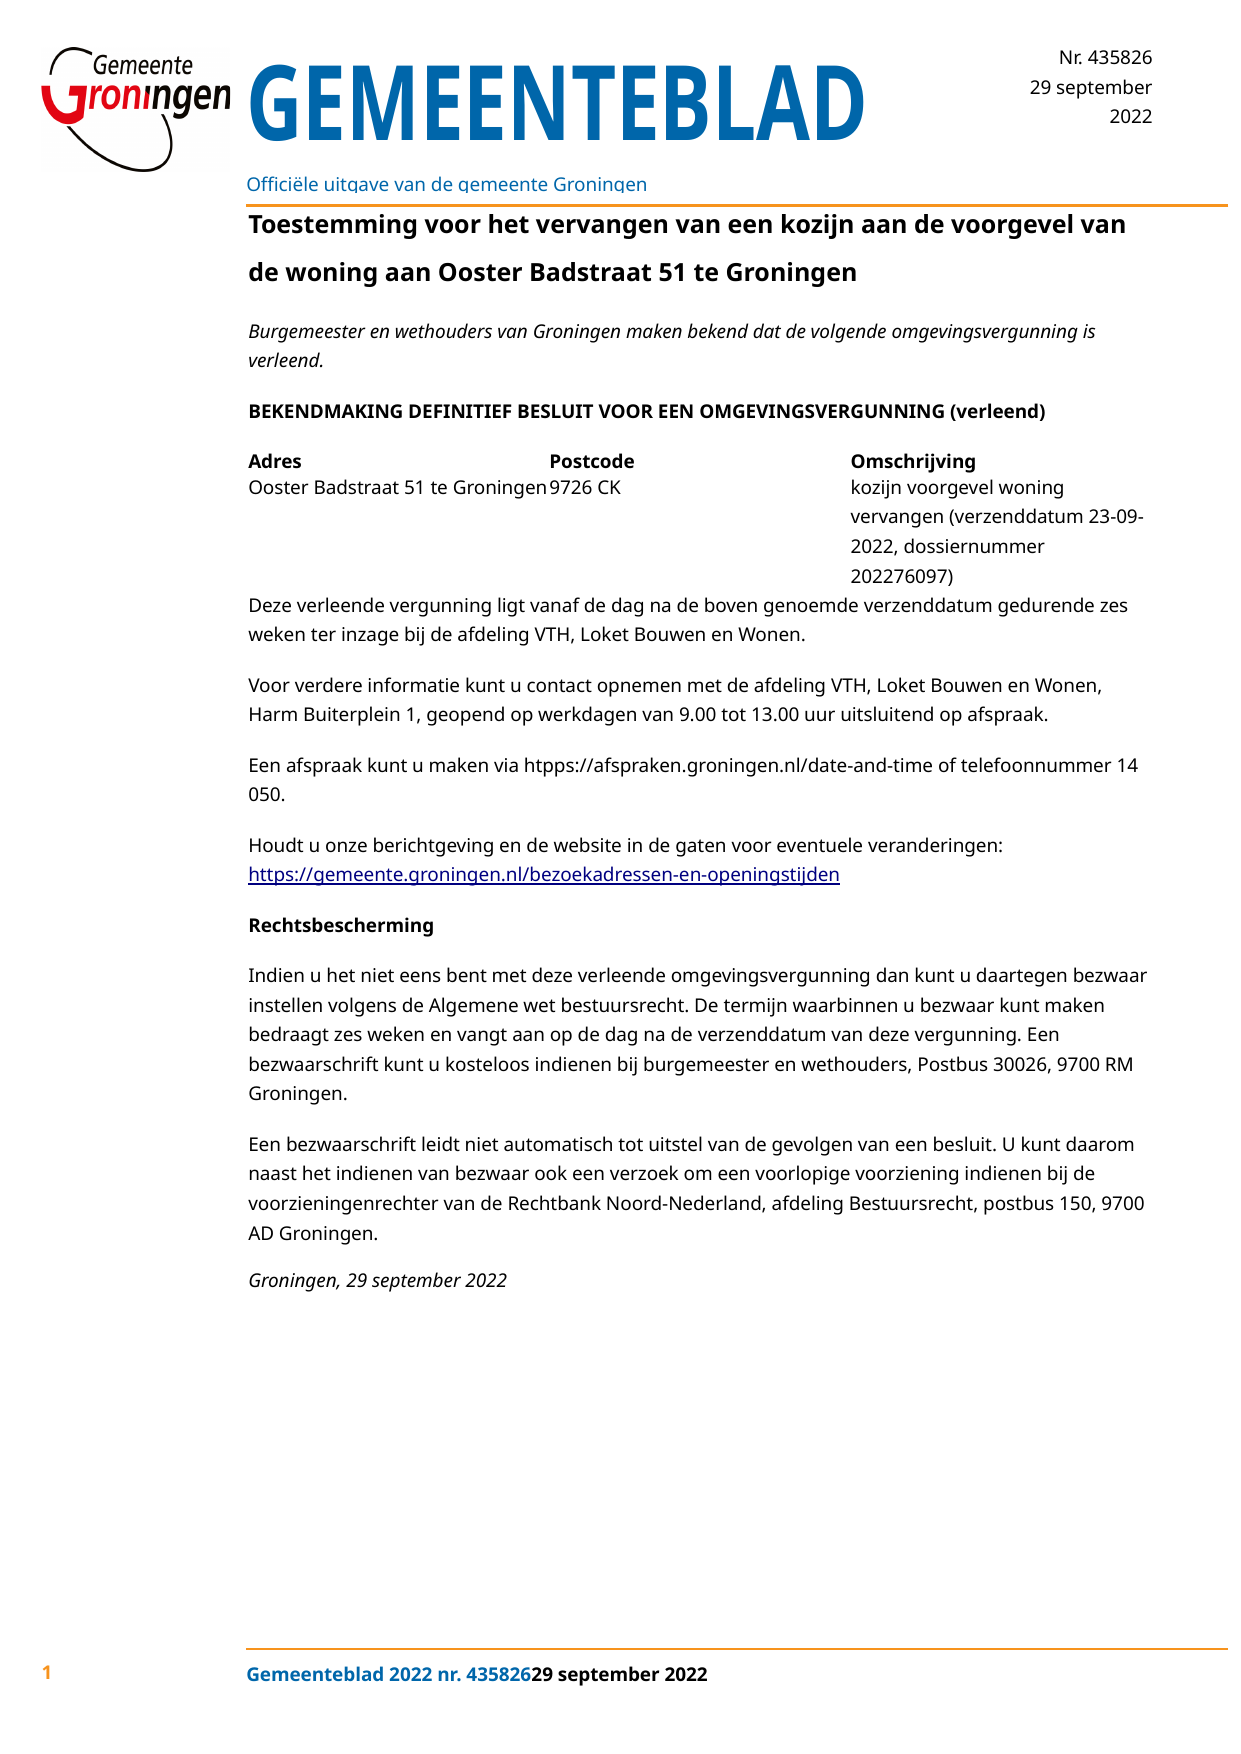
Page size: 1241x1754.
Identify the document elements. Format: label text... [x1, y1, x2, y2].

text Groningen, 29 september 2022 [248, 1268, 1152, 1293]
text Een afspraak kunt u maken via htpps://afspraken.groningen.nl/date-and-time of telefoonnummer 14 050. [248, 752, 1152, 807]
table_cell 9726 CK [549, 474, 850, 589]
table_cell Ooster Badstraat 51 te Groningen [248, 474, 549, 589]
text Rechtsbescherming [248, 912, 1152, 938]
picture [41, 47, 231, 172]
table_header Postcode [549, 449, 850, 474]
text Deze verleende vergunning ligt vanaf de dag na de boven genoemde verzenddatum gedurende zes weken ter inzage bij de afdeling VTH, Loket Bouwen en Wonen. [248, 592, 1152, 647]
table_header Adres [248, 449, 549, 474]
text Houdt u onze berichtgeving en de website in de gaten voor eventuele veranderingen: https://gemeente.groningen.nl/bezoekadressen-en-openingstijden [248, 832, 1152, 887]
text Een bezwaarschrift leidt niet automatisch tot uitstel van de gevolgen van een besluit. U kunt daarom naast het indienen van bezwaar ook een verzoek om een voorlopige voorziening indienen bij de voorzieningenrechter van de Rechtbank Noord-Nederland, afdeling Bestuursrecht, postbus 150, 9700 AD Groningen. [248, 1131, 1152, 1246]
text Toestemming voor het vervangen van een kozijn aan de voorgevel van de woning aan Ooster Badstraat 51 te Groningen [248, 207, 1152, 288]
text Indien u het niet eens bent met deze verleende omgevingsvergunning dan kunt u daartegen bezwaar instellen volgens de Algemene wet bestuursrecht. De termijn waarbinnen u bezwaar kunt maken bedraagt zes weken en vangt aan op de dag na de verzenddatum van deze vergunning. Een bezwaarschrift kunt u kosteloos indienen bij burgemeester en wethouders, Postbus 30026, 9700 RM Groningen. [248, 962, 1152, 1106]
text BEKENDMAKING DEFINITIEF BESLUIT VOOR EEN OMGEVINGSVERGUNNING (verleend) [248, 398, 1152, 424]
table_cell kozijn voorgevel woning vervangen (verzenddatum 23-09-2022, dossiernummer 202276097) [850, 474, 1152, 589]
text Burgemeester en wethouders van Groningen maken bekend dat de volgende omgevingsvergunning is verleend. [248, 318, 1152, 373]
text Voor verdere informatie kunt u contact opnemen met de afdeling VTH, Loket Bouwen en Wonen, Harm Buiterplein 1, geopend op werkdagen van 9.00 tot 13.00 uur uitsluitend op afspraak. [248, 672, 1152, 727]
table_header Omschrijving [850, 449, 1152, 474]
